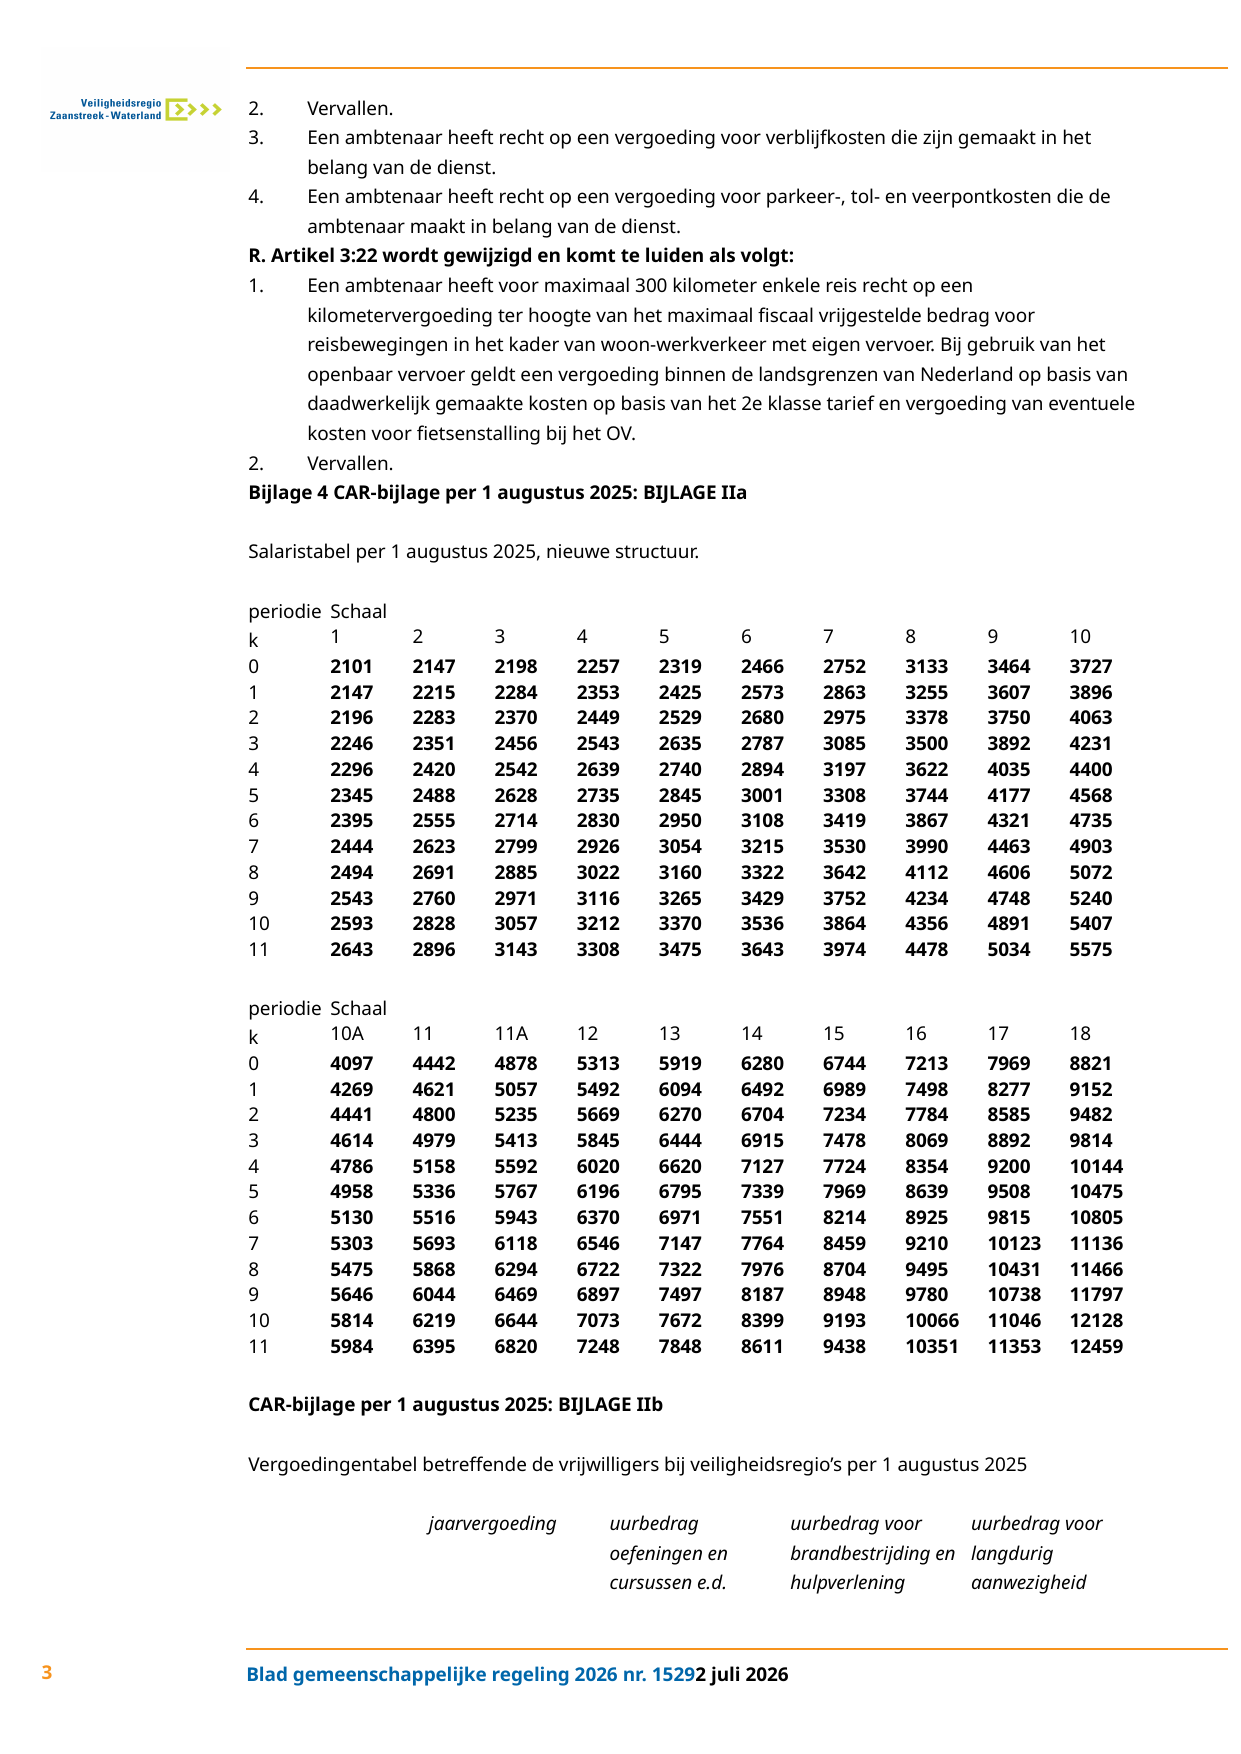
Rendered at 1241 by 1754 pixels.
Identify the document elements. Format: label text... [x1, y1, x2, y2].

table_cell 6644 [494, 1308, 577, 1333]
table_cell 3108 [741, 808, 823, 833]
table_cell 4 [248, 1153, 330, 1179]
table_header [1069, 995, 1152, 1021]
table_cell 4035 [987, 756, 1069, 782]
table_cell 5669 [577, 1102, 659, 1127]
table_cell 3892 [987, 730, 1069, 756]
table_cell 4234 [905, 885, 987, 910]
table_header periodiek [248, 598, 330, 653]
table_cell 2353 [577, 679, 659, 704]
table_cell 3143 [494, 936, 577, 962]
table_cell 7969 [987, 1050, 1069, 1076]
table_cell 5413 [494, 1127, 577, 1153]
table_cell 2799 [494, 833, 577, 859]
table_cell 2635 [659, 730, 741, 756]
table_cell 2215 [412, 679, 494, 704]
list Vervallen. [248, 450, 1152, 476]
table_cell 2425 [659, 679, 741, 704]
table_cell 8948 [823, 1282, 905, 1307]
table_cell 10 [248, 1308, 330, 1333]
table_cell 7784 [905, 1102, 987, 1127]
table_cell 2370 [494, 705, 577, 730]
table_cell 2196 [330, 705, 412, 730]
table_cell 18 [1069, 1021, 1152, 1050]
table_cell 11 [248, 1333, 330, 1359]
table_cell 1 [248, 679, 330, 704]
table_cell 2573 [741, 679, 823, 704]
table_cell 10475 [1069, 1179, 1152, 1204]
table_cell 5 [659, 624, 741, 653]
table_cell 2466 [741, 653, 823, 679]
table_cell 3419 [823, 808, 905, 833]
table_cell 7234 [823, 1102, 905, 1127]
table_cell 7 [823, 624, 905, 653]
table_cell 8399 [741, 1308, 823, 1333]
list Een ambtenaar heeft recht op een vergoeding voor parkeer-, tol- en veerpontkosten die de ambtenaar maakt in belang van de dienst. [248, 183, 1152, 239]
table_cell 1 [330, 624, 412, 653]
table_header periodiek [248, 995, 330, 1050]
table_cell 10123 [987, 1230, 1069, 1256]
table_cell 11353 [987, 1333, 1069, 1359]
table_cell 2830 [577, 808, 659, 833]
table_header [494, 995, 577, 1021]
table_cell 5767 [494, 1179, 577, 1204]
table_cell 3133 [905, 653, 987, 679]
table_cell 6744 [823, 1050, 905, 1076]
table_cell 3001 [741, 782, 823, 807]
table_cell 3974 [823, 936, 905, 962]
table_cell 2257 [577, 653, 659, 679]
picture [41, 47, 231, 172]
table_cell 4063 [1069, 705, 1152, 730]
table_header [741, 598, 905, 623]
table_cell 3116 [577, 885, 659, 910]
table_cell 4356 [905, 910, 987, 936]
table_cell 2351 [412, 730, 494, 756]
table_cell 3322 [741, 859, 823, 885]
table_cell 5646 [330, 1282, 412, 1307]
table_cell 5303 [330, 1230, 412, 1256]
table_cell 2896 [412, 936, 494, 962]
table_cell 2449 [577, 705, 659, 730]
table_cell 6 [248, 1205, 330, 1230]
table_cell 3607 [987, 679, 1069, 704]
table_cell 6020 [577, 1153, 659, 1179]
table_cell 7478 [823, 1127, 905, 1153]
table_cell 2555 [412, 808, 494, 833]
table_cell 4979 [412, 1127, 494, 1153]
table_cell 4097 [330, 1050, 412, 1076]
table_cell 2680 [741, 705, 823, 730]
table_cell 2752 [823, 653, 905, 679]
table_cell 12459 [1069, 1333, 1152, 1359]
table_cell 3475 [659, 936, 741, 962]
table_cell 11797 [1069, 1282, 1152, 1307]
table_cell 3750 [987, 705, 1069, 730]
table_cell 9482 [1069, 1102, 1152, 1127]
table_cell 3642 [823, 859, 905, 885]
table_header uurbedrag oefeningen en cursussen e.d. [609, 1510, 790, 1595]
table_cell 2 [248, 1102, 330, 1127]
table_cell 7213 [905, 1050, 987, 1076]
table_cell 9495 [905, 1256, 987, 1282]
table_cell 6444 [659, 1127, 741, 1153]
table_cell 10738 [987, 1282, 1069, 1307]
table_header jaarvergoeding [429, 1510, 609, 1595]
table_cell 7 [248, 833, 330, 859]
table_cell 2542 [494, 756, 577, 782]
table_cell 5240 [1069, 885, 1152, 910]
table_cell 11466 [1069, 1256, 1152, 1282]
table_cell 16 [905, 1021, 987, 1050]
table_cell 5919 [659, 1050, 741, 1076]
table_cell 4800 [412, 1102, 494, 1127]
text Bijlage 4 CAR-bijlage per 1 augustus 2025: BIJLAGE IIa [248, 479, 1152, 505]
table_cell 7497 [659, 1282, 741, 1307]
table_cell 15 [823, 1021, 905, 1050]
table_cell 6280 [741, 1050, 823, 1076]
table_cell 10066 [905, 1308, 987, 1333]
table_cell 3536 [741, 910, 823, 936]
table_cell 4 [248, 756, 330, 782]
table_cell 5575 [1069, 936, 1152, 962]
table_cell 2147 [412, 653, 494, 679]
table_header [987, 598, 1069, 623]
table_cell 5130 [330, 1205, 412, 1230]
table_cell 6395 [412, 1333, 494, 1359]
table_cell 6469 [494, 1282, 577, 1307]
table_cell 6795 [659, 1179, 741, 1204]
table_cell 4878 [494, 1050, 577, 1076]
table_cell 17 [987, 1021, 1069, 1050]
table_cell 3370 [659, 910, 741, 936]
table_header [577, 598, 659, 623]
table_cell 6196 [577, 1179, 659, 1204]
table_header [412, 995, 494, 1021]
table_cell 5845 [577, 1127, 659, 1153]
table_cell 6971 [659, 1205, 741, 1230]
table_cell 9200 [987, 1153, 1069, 1179]
table_cell 0 [248, 653, 330, 679]
table_header [905, 598, 987, 623]
table_header [987, 995, 1069, 1021]
table_cell 9152 [1069, 1076, 1152, 1102]
table_cell 4568 [1069, 782, 1152, 807]
table_cell 6620 [659, 1153, 741, 1179]
table_cell 2845 [659, 782, 741, 807]
table_cell 12 [577, 1021, 659, 1050]
table_cell 9814 [1069, 1127, 1152, 1153]
text Vergoedingentabel betreffende de vrijwilligers bij veiligheidsregio’s per 1 augustus 2025 [248, 1451, 1152, 1477]
table_cell 6044 [412, 1282, 494, 1307]
table_cell 2198 [494, 653, 577, 679]
table_cell 9210 [905, 1230, 987, 1256]
table_cell 5592 [494, 1153, 577, 1179]
table_cell 14 [741, 1021, 823, 1050]
table_cell 3500 [905, 730, 987, 756]
table_cell 2543 [577, 730, 659, 756]
table_cell 3378 [905, 705, 987, 730]
table_cell 3160 [659, 859, 741, 885]
table_cell 5868 [412, 1256, 494, 1282]
table_header [741, 995, 823, 1021]
table_cell 3308 [577, 936, 659, 962]
table_cell 0 [248, 1050, 330, 1076]
table_cell 3530 [823, 833, 905, 859]
table_cell 2828 [412, 910, 494, 936]
table_cell 6722 [577, 1256, 659, 1282]
table_cell 12128 [1069, 1308, 1152, 1333]
table_header uurbedrag voor brandbestrijding en hulpverlening [790, 1510, 971, 1595]
table_cell 10431 [987, 1256, 1069, 1282]
table_cell 3 [248, 1127, 330, 1153]
table_header [823, 995, 905, 1021]
table_cell 9 [987, 624, 1069, 653]
table_cell 3752 [823, 885, 905, 910]
table_cell 5693 [412, 1230, 494, 1256]
table_header uurbedrag voor langdurig aanwezigheid [971, 1510, 1152, 1595]
table_cell 2639 [577, 756, 659, 782]
table_cell 8 [248, 859, 330, 885]
table_cell 2760 [412, 885, 494, 910]
text CAR-bijlage per 1 augustus 2025: BIJLAGE IIb [248, 1392, 1152, 1417]
table_header [659, 598, 741, 623]
table_cell 6294 [494, 1256, 577, 1282]
table_cell 2456 [494, 730, 577, 756]
table_cell 8 [905, 624, 987, 653]
table_cell 7339 [741, 1179, 823, 1204]
table_cell 5235 [494, 1102, 577, 1127]
table_cell 3867 [905, 808, 987, 833]
table_cell 9438 [823, 1333, 905, 1359]
table_cell 4 [577, 624, 659, 653]
table_cell 11A [494, 1021, 577, 1050]
table_cell 11046 [987, 1308, 1069, 1333]
table_cell 6915 [741, 1127, 823, 1153]
table_cell 2101 [330, 653, 412, 679]
table_cell 2444 [330, 833, 412, 859]
table_header [659, 995, 741, 1021]
table_cell 3085 [823, 730, 905, 756]
table_cell 7 [248, 1230, 330, 1256]
table_cell 6897 [577, 1282, 659, 1307]
table_cell 9 [248, 885, 330, 910]
table_cell 4786 [330, 1153, 412, 1179]
table_cell 7976 [741, 1256, 823, 1282]
table_cell 1 [248, 1076, 330, 1102]
table_cell 6546 [577, 1230, 659, 1256]
table_cell 8639 [905, 1179, 987, 1204]
table_cell 2395 [330, 808, 412, 833]
table_cell 2420 [412, 756, 494, 782]
table_cell 2971 [494, 885, 577, 910]
table_cell 6219 [412, 1308, 494, 1333]
table_cell 3215 [741, 833, 823, 859]
table_cell 7248 [577, 1333, 659, 1359]
table_cell 3643 [741, 936, 823, 962]
table_cell 4614 [330, 1127, 412, 1153]
table_cell 2593 [330, 910, 412, 936]
table_cell 6118 [494, 1230, 577, 1256]
table_cell 2735 [577, 782, 659, 807]
table_cell 2926 [577, 833, 659, 859]
table_cell 5492 [577, 1076, 659, 1102]
table_cell 7127 [741, 1153, 823, 1179]
table_cell 4231 [1069, 730, 1152, 756]
table_cell 7724 [823, 1153, 905, 1179]
table_cell 5 [248, 782, 330, 807]
table_cell 6 [248, 808, 330, 833]
table_cell 5336 [412, 1179, 494, 1204]
table_cell 4112 [905, 859, 987, 885]
table_cell 6094 [659, 1076, 741, 1102]
table_cell 5057 [494, 1076, 577, 1102]
table_cell 11 [248, 936, 330, 962]
table_cell 2488 [412, 782, 494, 807]
table_cell 2 [248, 705, 330, 730]
table_cell 10 [248, 910, 330, 936]
table_cell 10A [330, 1021, 412, 1050]
table_cell 5475 [330, 1256, 412, 1282]
table_cell 7322 [659, 1256, 741, 1282]
table_cell 3057 [494, 910, 577, 936]
table_cell 3054 [659, 833, 741, 859]
table_cell 2894 [741, 756, 823, 782]
table_cell 3744 [905, 782, 987, 807]
table_cell 8704 [823, 1256, 905, 1282]
table_cell 8214 [823, 1205, 905, 1230]
table_cell 2628 [494, 782, 577, 807]
table_cell 6 [741, 624, 823, 653]
table_cell 3197 [823, 756, 905, 782]
table_cell 3464 [987, 653, 1069, 679]
table_cell 2787 [741, 730, 823, 756]
table_cell 10 [1069, 624, 1152, 653]
table_cell 4442 [412, 1050, 494, 1076]
table_cell 3022 [577, 859, 659, 885]
table_cell 2345 [330, 782, 412, 807]
table_cell 3896 [1069, 679, 1152, 704]
table_cell 9 [248, 1282, 330, 1307]
table_cell 4441 [330, 1102, 412, 1127]
list Een ambtenaar heeft voor maximaal 300 kilometer enkele reis recht op een kilometervergoeding ter hoogte van het maximaal fiscaal vrijgestelde bedrag voor reisbewegingen in het kader van woon-werkverkeer met eigen vervoer. Bij gebruik van het openbaar vervoer geldt een vergoeding binnen de landsgrenzen van Nederland op basis van daadwerkelijk gemaakte kosten op basis van het 2e klasse tarief en vergoeding van eventuele kosten voor fietsenstalling bij het OV. [248, 272, 1152, 446]
table_cell 4903 [1069, 833, 1152, 859]
table_cell 7551 [741, 1205, 823, 1230]
table_cell 11136 [1069, 1230, 1152, 1256]
table_cell 2691 [412, 859, 494, 885]
table_cell 6270 [659, 1102, 741, 1127]
table_cell 2950 [659, 808, 741, 833]
table_cell 10805 [1069, 1205, 1152, 1230]
table_cell 8925 [905, 1205, 987, 1230]
table_cell 4400 [1069, 756, 1152, 782]
table_cell 9193 [823, 1308, 905, 1333]
table_cell 3 [248, 730, 330, 756]
table_cell 5158 [412, 1153, 494, 1179]
table_cell 2740 [659, 756, 741, 782]
table_cell 3212 [577, 910, 659, 936]
list Een ambtenaar heeft recht op een vergoeding voor verblijfkosten die zijn gemaakt in het belang van de dienst. [248, 124, 1152, 180]
table_cell 8354 [905, 1153, 987, 1179]
table_cell 13 [659, 1021, 741, 1050]
table_cell 7073 [577, 1308, 659, 1333]
table_cell 4735 [1069, 808, 1152, 833]
table_cell 10144 [1069, 1153, 1152, 1179]
table_cell 5943 [494, 1205, 577, 1230]
table_cell 9508 [987, 1179, 1069, 1204]
table_cell 3308 [823, 782, 905, 807]
table_cell 6989 [823, 1076, 905, 1102]
table_cell 8187 [741, 1282, 823, 1307]
table_header [248, 1510, 429, 1595]
table_cell 2319 [659, 653, 741, 679]
table_cell 8277 [987, 1076, 1069, 1102]
table_cell 4958 [330, 1179, 412, 1204]
table_cell 2284 [494, 679, 577, 704]
table_cell 2 [412, 624, 494, 653]
table_cell 9815 [987, 1205, 1069, 1230]
table_cell 10351 [905, 1333, 987, 1359]
table_header Schaal [330, 995, 412, 1021]
table_cell 8459 [823, 1230, 905, 1256]
table_header [577, 995, 659, 1021]
table_cell 6492 [741, 1076, 823, 1102]
table_cell 11 [412, 1021, 494, 1050]
table_cell 8821 [1069, 1050, 1152, 1076]
table_cell 2296 [330, 756, 412, 782]
table_cell 4463 [987, 833, 1069, 859]
table_cell 2147 [330, 679, 412, 704]
table_cell 3255 [905, 679, 987, 704]
table_cell 7848 [659, 1333, 741, 1359]
table_cell 4269 [330, 1076, 412, 1102]
table_cell 6820 [494, 1333, 577, 1359]
table_cell 7672 [659, 1308, 741, 1333]
table_cell 4748 [987, 885, 1069, 910]
table_cell 3727 [1069, 653, 1152, 679]
table_cell 3864 [823, 910, 905, 936]
table_cell 2283 [412, 705, 494, 730]
table_cell 2623 [412, 833, 494, 859]
table_cell 2543 [330, 885, 412, 910]
table_cell 4621 [412, 1076, 494, 1102]
table_cell 5516 [412, 1205, 494, 1230]
table_cell 6370 [577, 1205, 659, 1230]
table_cell 7498 [905, 1076, 987, 1102]
table_cell 8 [248, 1256, 330, 1282]
table_cell 8069 [905, 1127, 987, 1153]
table_cell 2714 [494, 808, 577, 833]
table_cell 3 [494, 624, 577, 653]
table_cell 4177 [987, 782, 1069, 807]
table_cell 2494 [330, 859, 412, 885]
table_cell 2975 [823, 705, 905, 730]
table_cell 3265 [659, 885, 741, 910]
table_cell 9780 [905, 1282, 987, 1307]
table_cell 2246 [330, 730, 412, 756]
table_cell 5984 [330, 1333, 412, 1359]
table_cell 6704 [741, 1102, 823, 1127]
table_cell 5034 [987, 936, 1069, 962]
table_cell 4478 [905, 936, 987, 962]
table_cell 2529 [659, 705, 741, 730]
table_cell 2885 [494, 859, 577, 885]
table_cell 5814 [330, 1308, 412, 1333]
text R. Artikel 3:22 wordt gewijzigd en komt te luiden als volgt: [248, 243, 1152, 268]
table_cell 7147 [659, 1230, 741, 1256]
table_cell 4891 [987, 910, 1069, 936]
table_header [905, 995, 987, 1021]
table_cell 5072 [1069, 859, 1152, 885]
table_header Schaal [330, 598, 412, 623]
table_header [412, 598, 577, 623]
table_cell 7764 [741, 1230, 823, 1256]
table_cell 3429 [741, 885, 823, 910]
table_cell 3622 [905, 756, 987, 782]
list Vervallen. [248, 95, 1152, 121]
table_cell 7969 [823, 1179, 905, 1204]
table_cell 8585 [987, 1102, 1069, 1127]
table_cell 4606 [987, 859, 1069, 885]
text Salaristabel per 1 augustus 2025, nieuwe structuur. [248, 538, 1152, 564]
table_cell 2643 [330, 936, 412, 962]
table_cell 8892 [987, 1127, 1069, 1153]
table_cell 8611 [741, 1333, 823, 1359]
table_cell 2863 [823, 679, 905, 704]
table_cell 5407 [1069, 910, 1152, 936]
table_cell 4321 [987, 808, 1069, 833]
table_cell 5 [248, 1179, 330, 1204]
table_header [1069, 598, 1152, 623]
table_cell 3990 [905, 833, 987, 859]
table_cell 5313 [577, 1050, 659, 1076]
